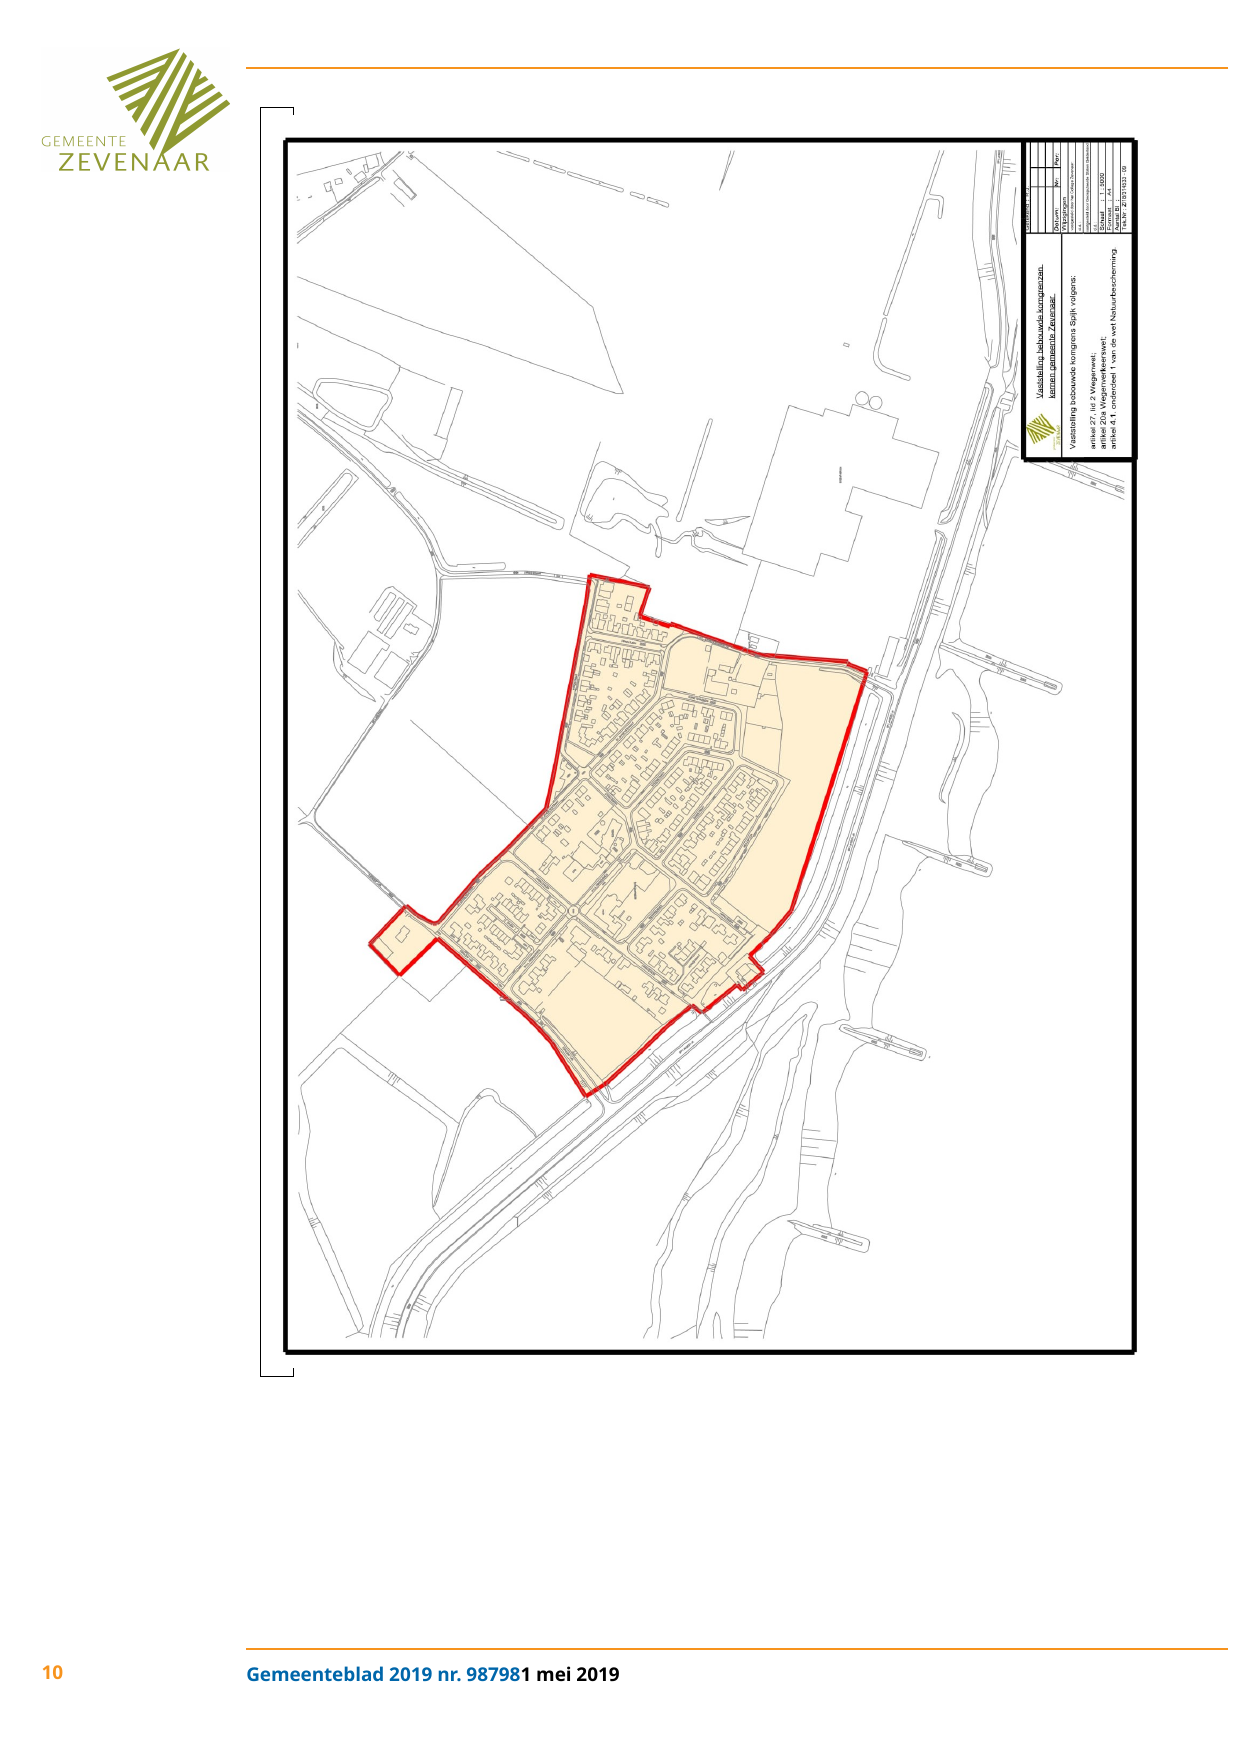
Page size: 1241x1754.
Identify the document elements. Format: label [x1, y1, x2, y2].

picture [268, 115, 1155, 1368]
picture [41, 47, 231, 172]
